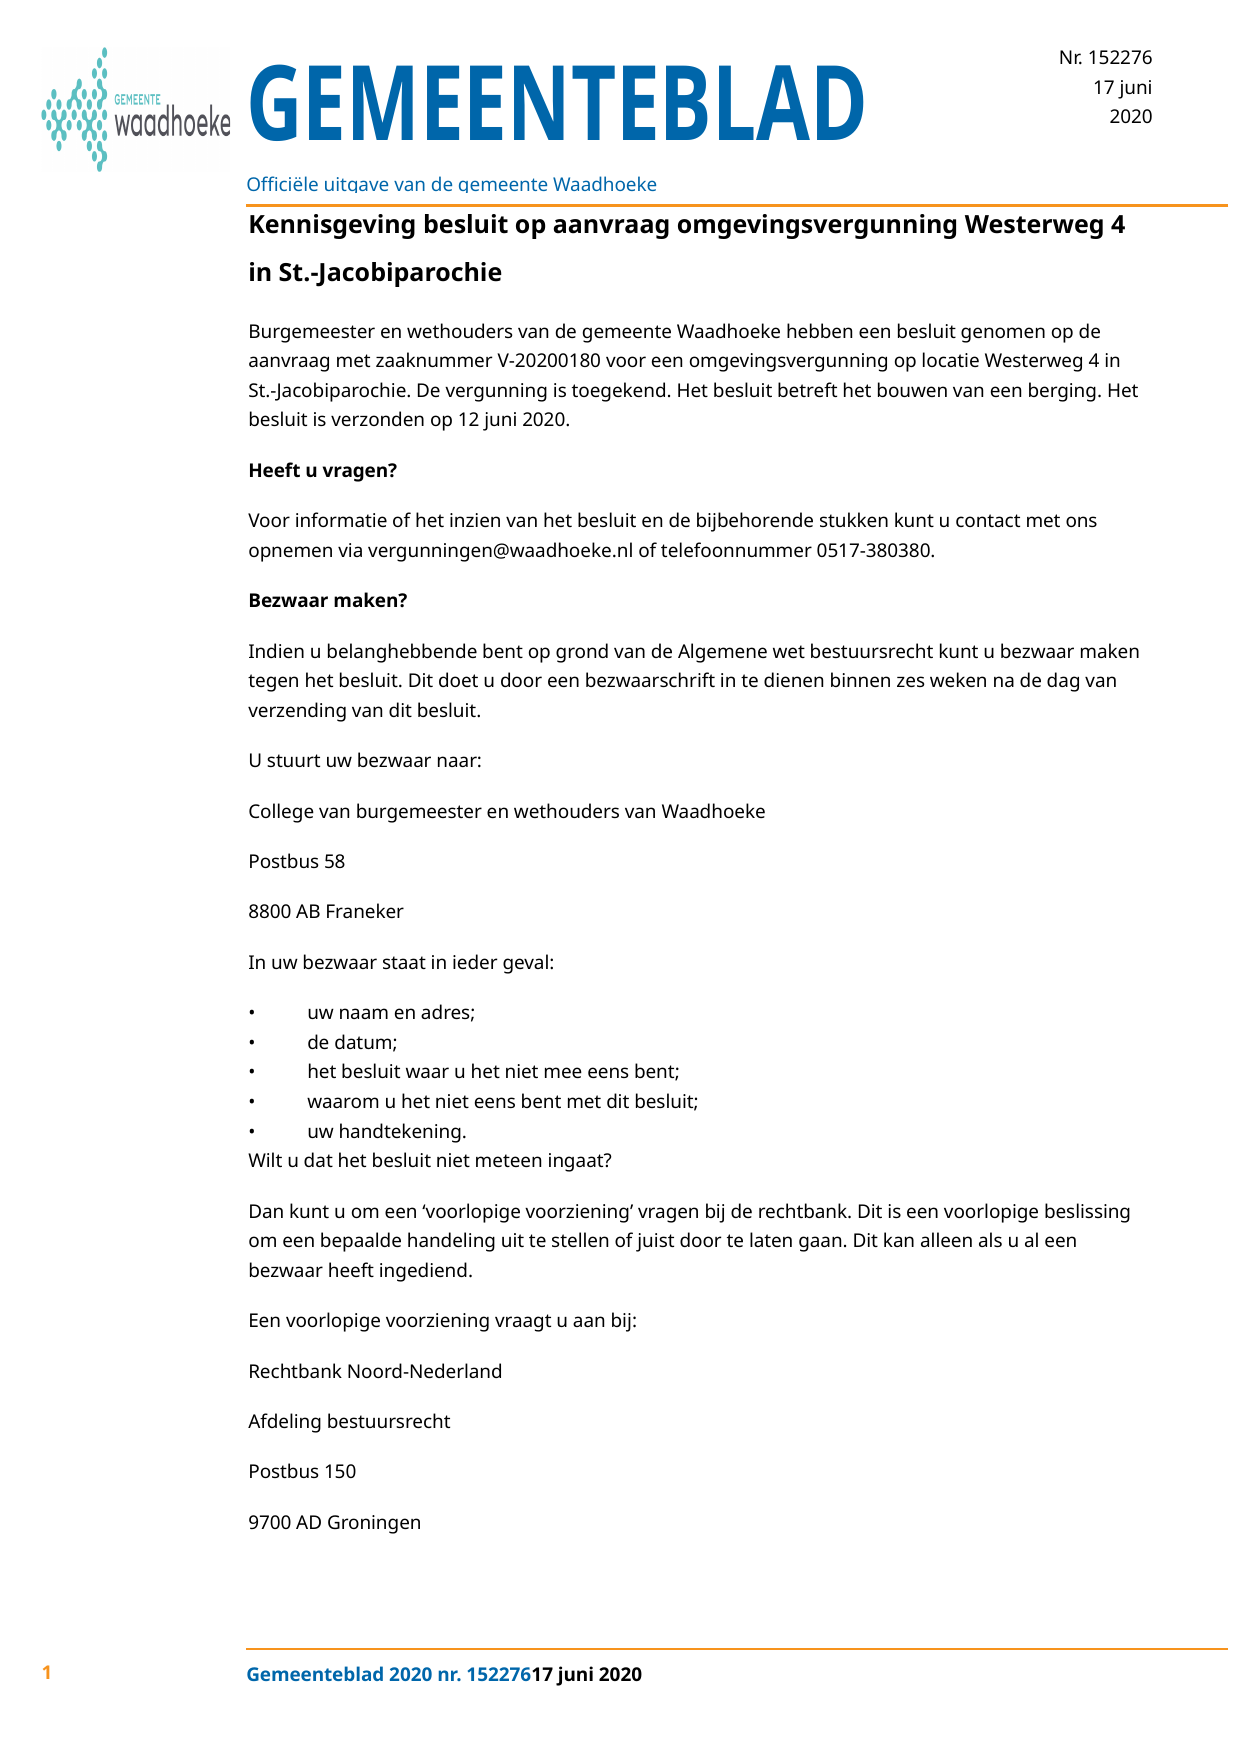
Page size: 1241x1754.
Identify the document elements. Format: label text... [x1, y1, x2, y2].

text 8800 AB Franeker [248, 899, 1152, 924]
text Rechtbank Noord-Nederland [248, 1358, 1152, 1384]
text Burgemeester en wethouders van de gemeente Waadhoeke hebben een besluit genomen op de aanvraag met zaaknummer V-20200180 voor een omgevingsvergunning op locatie Westerweg 4 in St.-Jacobiparochie. De vergunning is toegekend. Het besluit betreft het bouwen van een berging. Het besluit is verzonden op 12 juni 2020. [248, 318, 1152, 432]
list de datum; [248, 1029, 1152, 1055]
text Wilt u dat het besluit niet meteen ingaat? [248, 1147, 1152, 1173]
list uw naam en adres; [248, 999, 1152, 1025]
text Een voorlopige voorziening vraagt u aan bij: [248, 1307, 1152, 1333]
text Postbus 150 [248, 1459, 1152, 1484]
text College van burgemeester en wethouders van Waadhoeke [248, 798, 1152, 824]
text Heeft u vragen? [248, 457, 1152, 483]
text Dan kunt u om een ‘voorlopige voorziening’ vragen bij de rechtbank. Dit is een voorlopige beslissing om een bepaalde handeling uit te stellen of juist door te laten gaan. Dit kan alleen als u al een bezwaar heeft ingediend. [248, 1198, 1152, 1283]
picture [41, 47, 231, 172]
text Kennisgeving besluit op aanvraag omgevingsvergunning Westerweg 4 in St.-Jacobiparochie [248, 207, 1152, 288]
text Indien u belanghebbende bent op grond van de Algemene wet bestuursrecht kunt u bezwaar maken tegen het besluit. Dit doet u door een bezwaarschrift in te dienen binnen zes weken na de dag van verzending van dit besluit. [248, 638, 1152, 723]
list uw handtekening. [248, 1118, 1152, 1144]
text 9700 AD Groningen [248, 1509, 1152, 1535]
text In uw bezwaar staat in ieder geval: [248, 949, 1152, 975]
text Bezwaar maken? [248, 587, 1152, 613]
list het besluit waar u het niet mee eens bent; [248, 1059, 1152, 1084]
text Afdeling bestuursrecht [248, 1408, 1152, 1434]
list waarom u het niet eens bent met dit besluit; [248, 1088, 1152, 1114]
text U stuurt uw bezwaar naar: [248, 747, 1152, 773]
text Voor informatie of het inzien van het besluit en de bijbehorende stukken kunt u contact met ons opnemen via vergunningen@waadhoeke.nl of telefoonnummer 0517-380380. [248, 507, 1152, 563]
text Postbus 58 [248, 848, 1152, 874]
